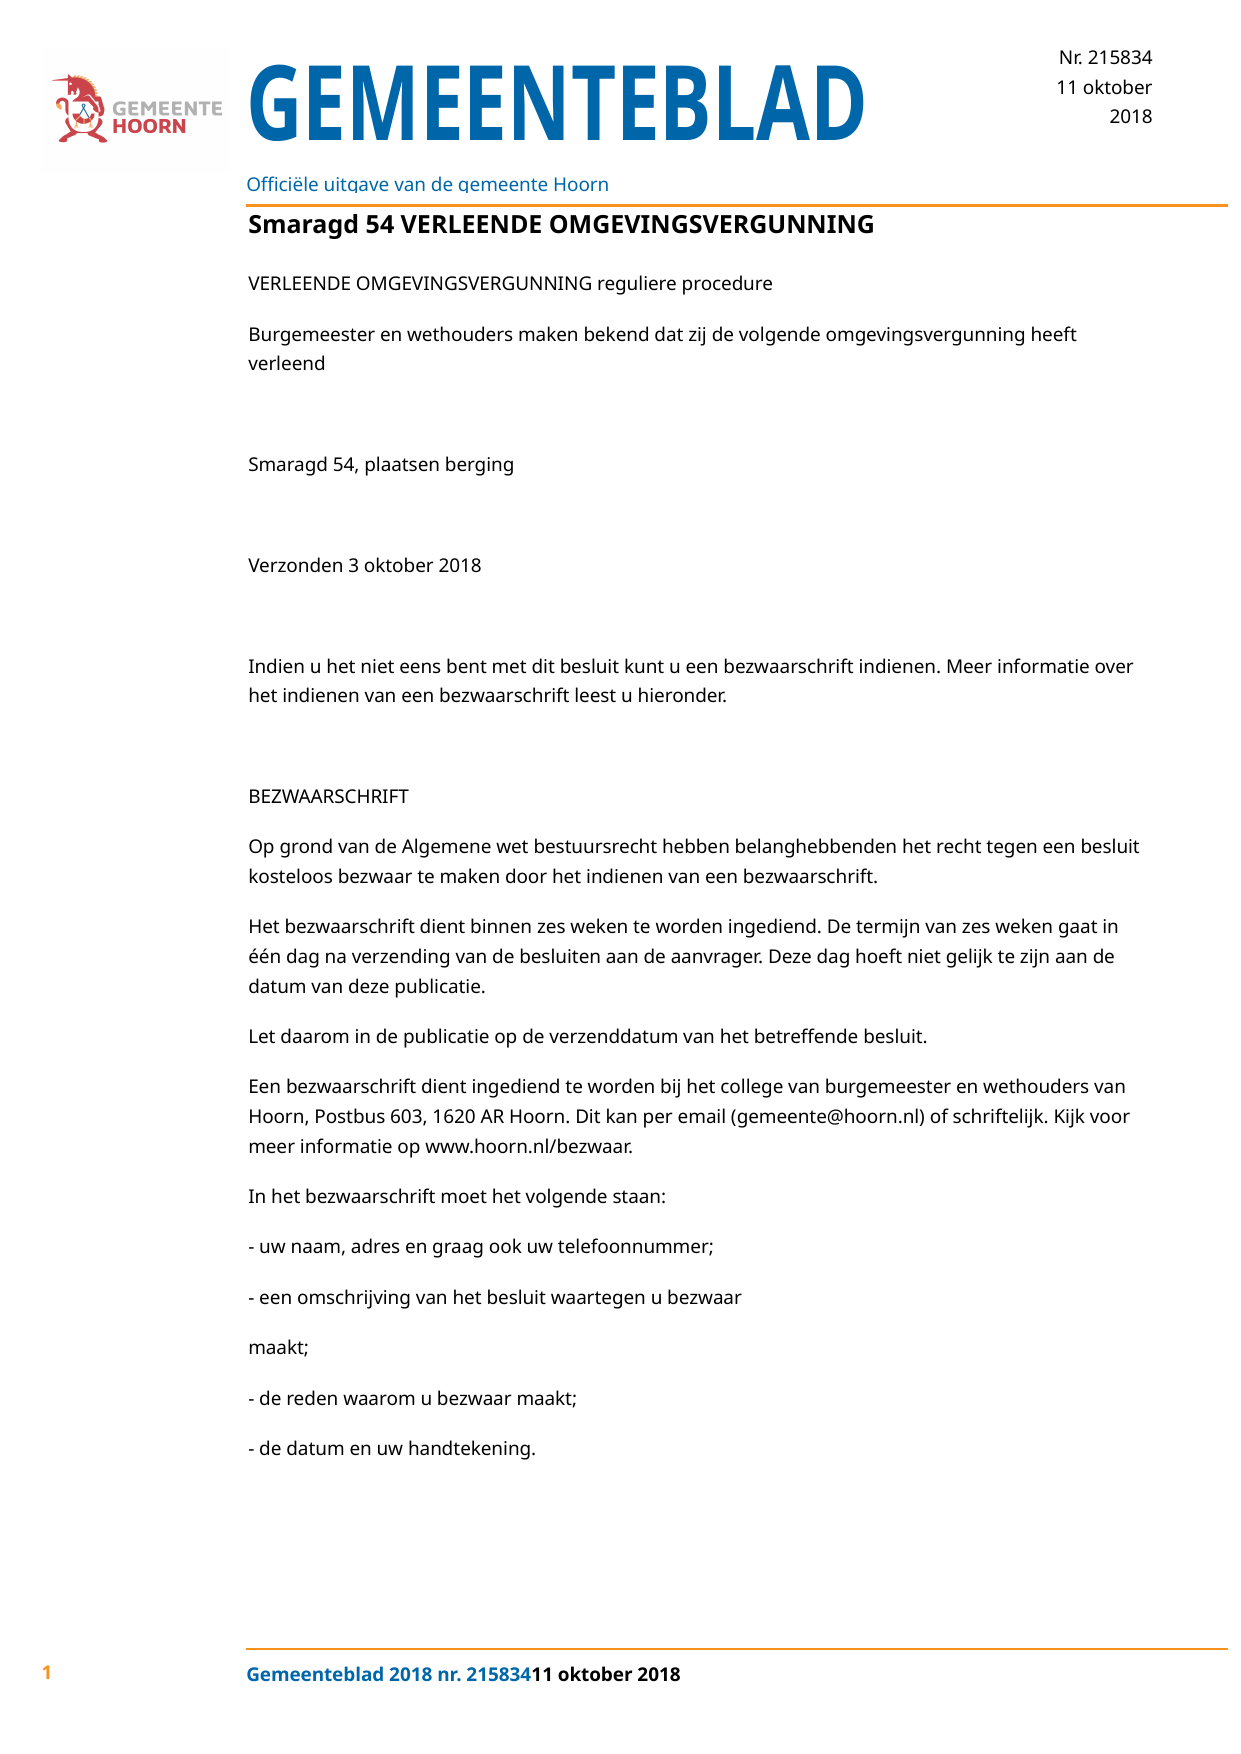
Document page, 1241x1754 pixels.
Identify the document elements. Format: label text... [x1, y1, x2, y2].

text - de reden waarom u bezwaar maakt; [248, 1385, 1152, 1411]
picture [41, 47, 231, 172]
text Een bezwaarschrift dient ingediend te worden bij het college van burgemeester en wethouders van Hoorn, Postbus 603, 1620 AR Hoorn. Dit kan per email (gemeente@hoorn.nl) of schriftelijk. Kijk voor meer informatie op www.hoorn.nl/bezwaar. [248, 1074, 1152, 1158]
text In het bezwaarschrift moet het volgende staan: [248, 1183, 1152, 1209]
text Burgemeester en wethouders maken bekend dat zij de volgende omgevingsvergunning heeft verleend [248, 321, 1152, 376]
text Smaragd 54, plaatsen berging [248, 451, 1152, 477]
text - een omschrijving van het besluit waartegen u bezwaar [248, 1284, 1152, 1310]
text VERLEENDE OMGEVINGSVERGUNNING reguliere procedure [248, 270, 1152, 296]
text Op grond van de Algemene wet bestuursrecht hebben belanghebbenden het recht tegen een besluit kosteloos bezwaar te maken door het indienen van een bezwaarschrift. [248, 834, 1152, 889]
text Smaragd 54 VERLEENDE OMGEVINGSVERGUNNING [248, 207, 1152, 241]
text - uw naam, adres en graag ook uw telefoonnummer; [248, 1234, 1152, 1259]
text Verzonden 3 oktober 2018 [248, 552, 1152, 578]
text - de datum en uw handtekening. [248, 1435, 1152, 1461]
text Let daarom in de publicatie op de verzenddatum van het betreffende besluit. [248, 1023, 1152, 1049]
text maakt; [248, 1334, 1152, 1360]
text Indien u het niet eens bent met dit besluit kunt u een bezwaarschrift indienen. Meer informatie over het indienen van een bezwaarschrift leest u hieronder. [248, 653, 1152, 708]
text Het bezwaarschrift dient binnen zes weken te worden ingediend. De termijn van zes weken gaat in één dag na verzending van de besluiten aan de aanvrager. Deze dag hoeft niet gelijk te zijn aan de datum van deze publicatie. [248, 914, 1152, 998]
text BEZWAARSCHRIFT [248, 783, 1152, 809]
